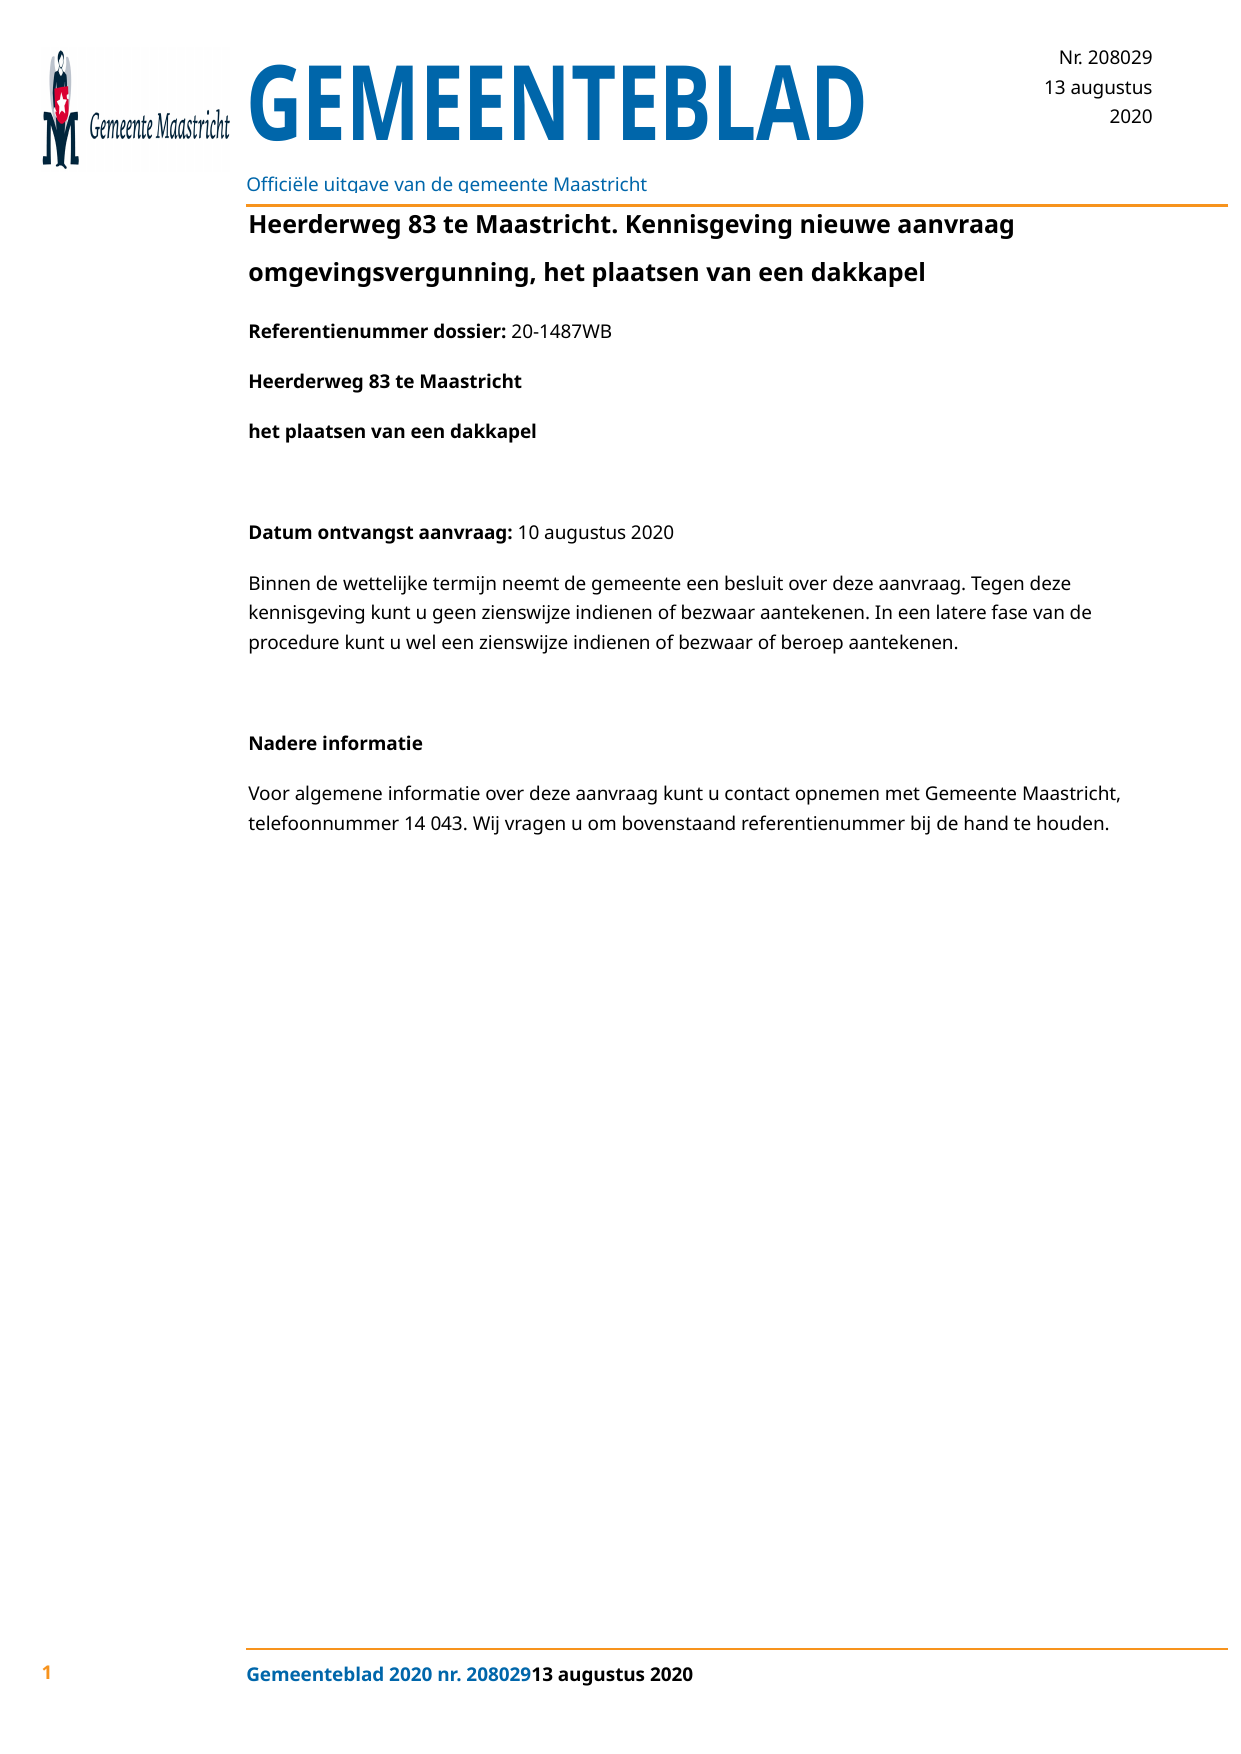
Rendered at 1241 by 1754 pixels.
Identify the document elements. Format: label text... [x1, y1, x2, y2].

text Datum ontvangst aanvraag: 10 augustus 2020 [248, 519, 1152, 545]
text Heerderweg 83 te Maastricht [248, 368, 1152, 394]
text Heerderweg 83 te Maastricht. Kennisgeving nieuwe aanvraag omgevingsvergunning, het plaatsen van een dakkapel [248, 207, 1152, 288]
picture [41, 47, 231, 172]
text Voor algemene informatie over deze aanvraag kunt u contact opnemen met Gemeente Maastricht, telefoonnummer 14 043. Wij vragen u om bovenstaand referentienummer bij de hand te houden. [248, 780, 1152, 836]
text het plaatsen van een dakkapel [248, 419, 1152, 444]
text Binnen de wettelijke termijn neemt de gemeente een besluit over deze aanvraag. Tegen deze kennisgeving kunt u geen zienswijze indienen of bezwaar aantekenen. In een latere fase van de procedure kunt u wel een zienswijze indienen of bezwaar of beroep aantekenen. [248, 570, 1152, 655]
text Referentienummer dossier: 20-1487WB [248, 318, 1152, 344]
text Nadere informatie [248, 730, 1152, 756]
